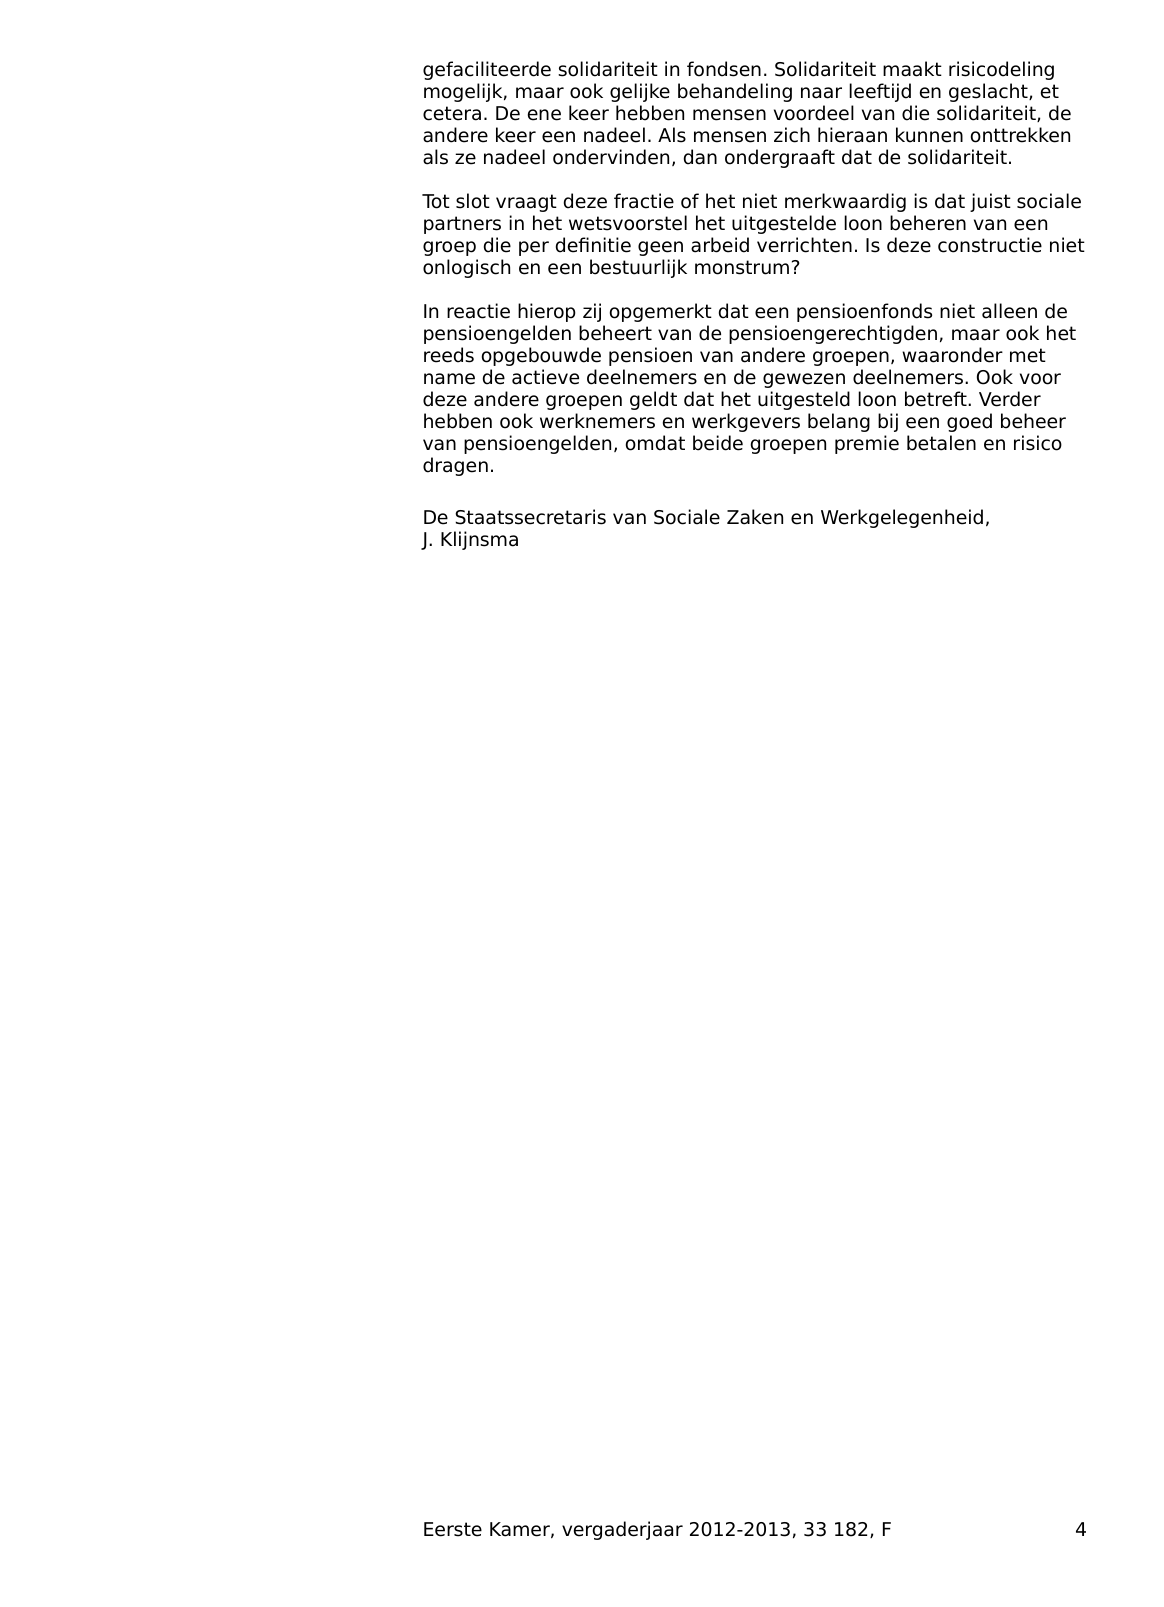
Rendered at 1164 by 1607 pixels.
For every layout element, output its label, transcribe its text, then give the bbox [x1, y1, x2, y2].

text In reactie hierop zij opgemerkt dat een pensioenfonds niet alleen de pensioengelden beheert van de pensioengerechtigden, maar ook het reeds opgebouwde pensioen van andere groepen, waaronder met name de actieve deelnemers en de gewezen deelnemers. Ook voor deze andere groepen geldt dat het uitgesteld loon betreft. Verder hebben ook werknemers en werkgevers belang bij een goed beheer van pensioengelden, omdat beide groepen premie betalen en risico dragen. [422, 301, 1087, 477]
text gefaciliteerde solidariteit in fondsen. Solidariteit maakt risicodeling mogelijk, maar ook gelijke behandeling naar leeftijd en geslacht, et cetera. De ene keer hebben mensen voordeel van die solidariteit, de andere keer een nadeel. Als mensen zich hieraan kunnen onttrekken als ze nadeel ondervinden, dan ondergraaft dat de solidariteit. [422, 59, 1087, 169]
text Tot slot vraagt deze fractie of het niet merkwaardig is dat juist sociale partners in het wetsvoorstel het uitgestelde loon beheren van een groep die per definitie geen arbeid verrichten. Is deze constructie niet onlogisch en een bestuurlijk monstrum? [422, 191, 1087, 279]
text De Staatssecretaris van Sociale Zaken en Werkgelegenheid, J. Klijnsma [422, 507, 1087, 551]
